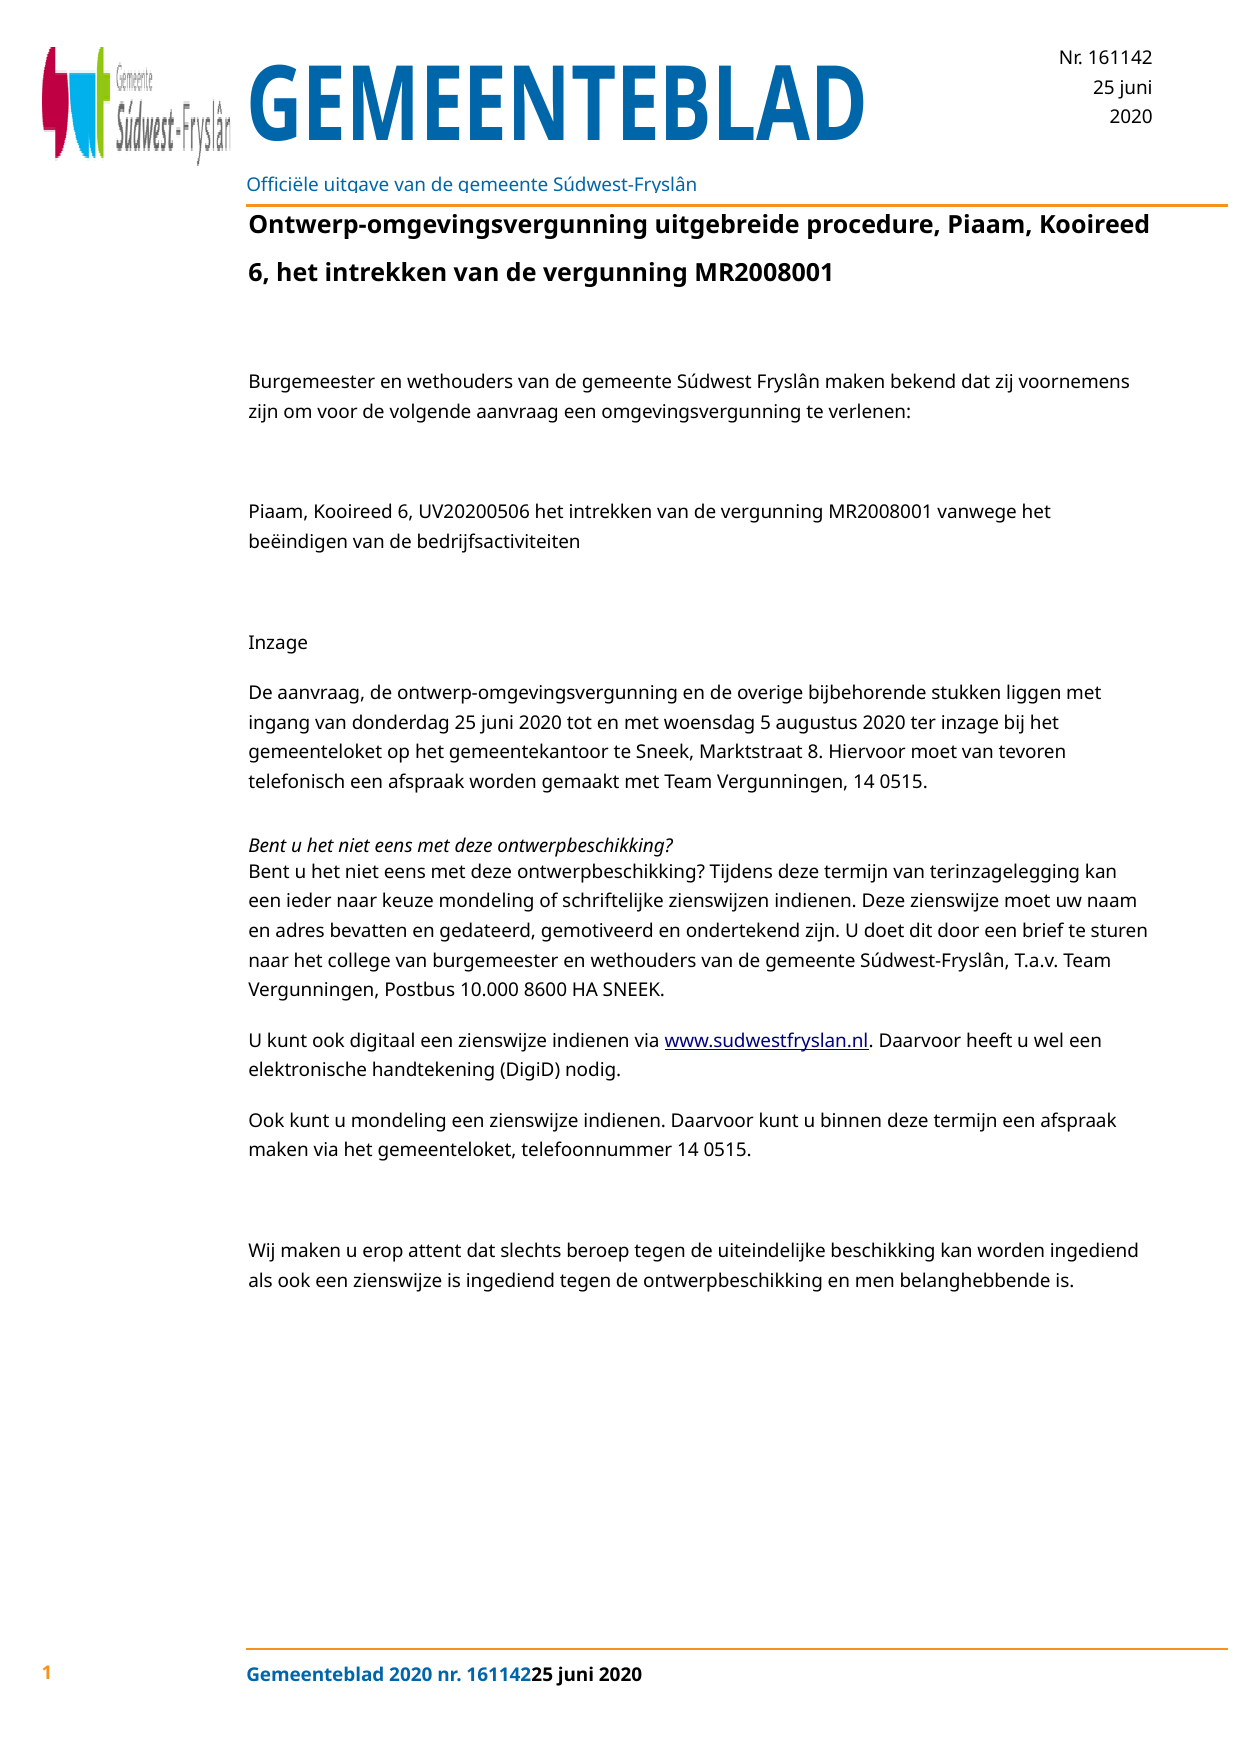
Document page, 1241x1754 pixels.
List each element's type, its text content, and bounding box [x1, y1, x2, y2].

text De aanvraag, de ontwerp-omgevingsvergunning en de overige bijbehorende stukken liggen met ingang van donderdag 25 juni 2020 tot en met woensdag 5 augustus 2020 ter inzage bij het gemeenteloket op het gemeentekantoor te Sneek, Marktstraat 8. Hiervoor moet van tevoren telefonisch een afspraak worden gemaakt met Team Vergunningen, 14 0515. [248, 679, 1152, 794]
text Burgemeester en wethouders van de gemeente Súdwest Fryslân maken bekend dat zij voornemens zijn om voor de volgende aanvraag een omgevingsvergunning te verlenen: [248, 368, 1152, 424]
text Ontwerp-omgevingsvergunning uitgebreide procedure, Piaam, Kooireed 6, het intrekken van de vergunning MR2008001 [248, 207, 1152, 288]
text Bent u het niet eens met deze ontwerpbeschikking? Tijdens deze termijn van terinzagelegging kan een ieder naar keuze mondeling of schriftelijke zienswijzen indienen. Deze zienswijze moet uw naam en adres bevatten en gedateerd, gemotiveerd en ondertekend zijn. U doet dit door een brief te sturen naar het college van burgemeester en wethouders van de gemeente Súdwest-Fryslân, T.a.v. Team Vergunningen, Postbus 10.000 8600 HA SNEEK. [248, 858, 1152, 1002]
text Ook kunt u mondeling een zienswijze indienen. Daarvoor kunt u binnen deze termijn een afspraak maken via het gemeenteloket, telefoonnummer 14 0515. [248, 1107, 1152, 1162]
text Bent u het niet eens met deze ontwerpbeschikking? [248, 832, 1152, 858]
picture [41, 47, 231, 172]
text Wij maken u erop attent dat slechts beroep tegen de uiteindelijke beschikking kan worden ingediend als ook een zienswijze is ingediend tegen de ontwerpbeschikking en men belanghebbende is. [248, 1237, 1152, 1292]
text Piaam, Kooireed 6, UV20200506 het intrekken van de vergunning MR2008001 vanwege het beëindigen van de bedrijfsactiviteiten [248, 499, 1152, 554]
text U kunt ook digitaal een zienswijze indienen via www.sudwestfryslan.nl. Daarvoor heeft u wel een elektronische handtekening (DigiD) nodig. [248, 1027, 1152, 1082]
text Inzage [248, 629, 1152, 655]
